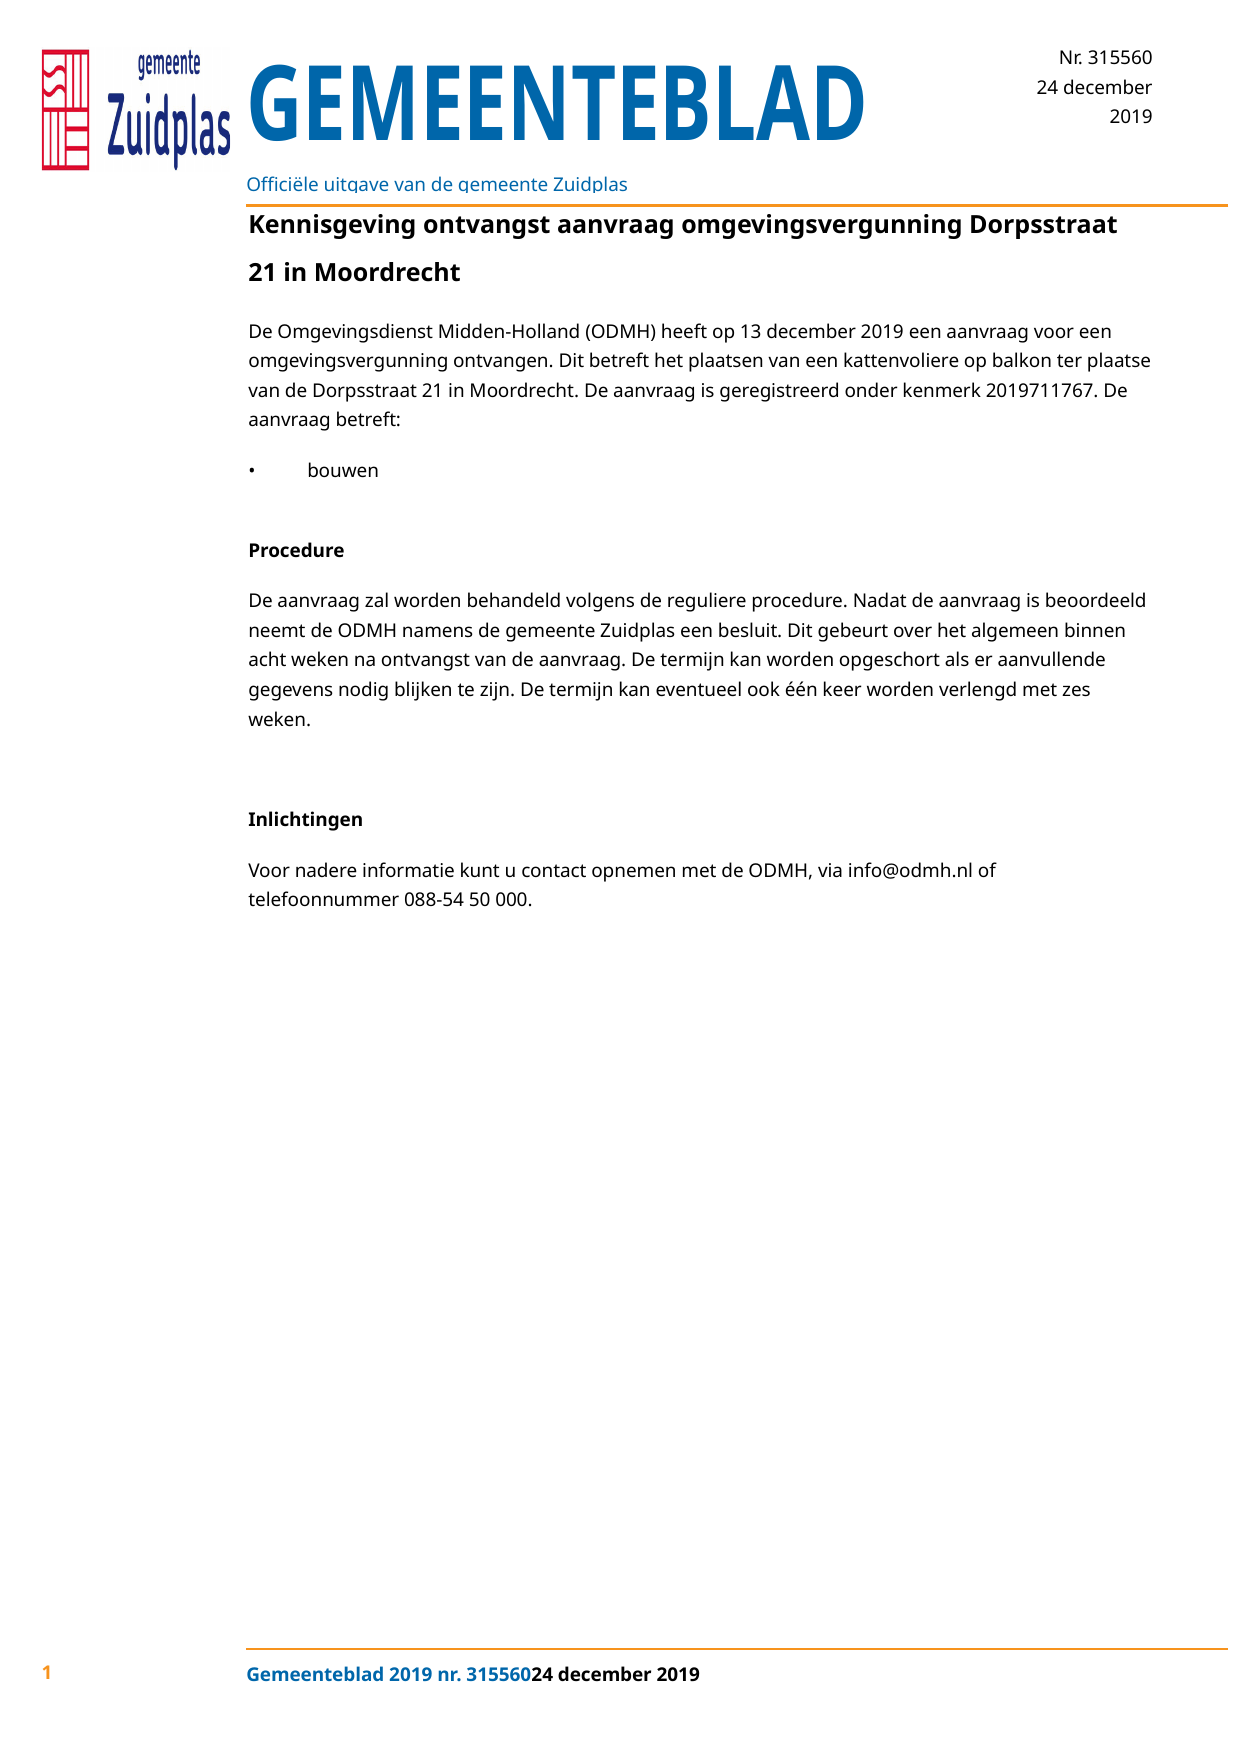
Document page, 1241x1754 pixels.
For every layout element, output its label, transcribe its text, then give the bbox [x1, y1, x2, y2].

picture [41, 47, 231, 172]
text Inlichtingen [248, 807, 1152, 832]
text De aanvraag zal worden behandeld volgens de reguliere procedure. Nadat de aanvraag is beoordeeld neemt de ODMH namens de gemeente Zuidplas een besluit. Dit gebeurt over het algemeen binnen acht weken na ontvangst van de aanvraag. De termijn kan worden opgeschort als er aanvullende gegevens nodig blijken te zijn. De termijn kan eventueel ook één keer worden verlengd met zes weken. [248, 587, 1152, 732]
text De Omgevingsdienst Midden-Holland (ODMH) heeft op 13 december 2019 een aanvraag voor een omgevingsvergunning ontvangen. Dit betreft het plaatsen van een kattenvoliere op balkon ter plaatse van de Dorpsstraat 21 in Moordrecht. De aanvraag is geregistreerd onder kenmerk 2019711767. De aanvraag betreft: [248, 318, 1152, 432]
text Kennisgeving ontvangst aanvraag omgevingsvergunning Dorpsstraat 21 in Moordrecht [248, 207, 1152, 288]
text Procedure [248, 537, 1152, 563]
text Voor nadere informatie kunt u contact opnemen met de ODMH, via info@odmh.nl of telefoonnummer 088-54 50 000. [248, 857, 1152, 912]
list bouwen [248, 457, 1152, 483]
